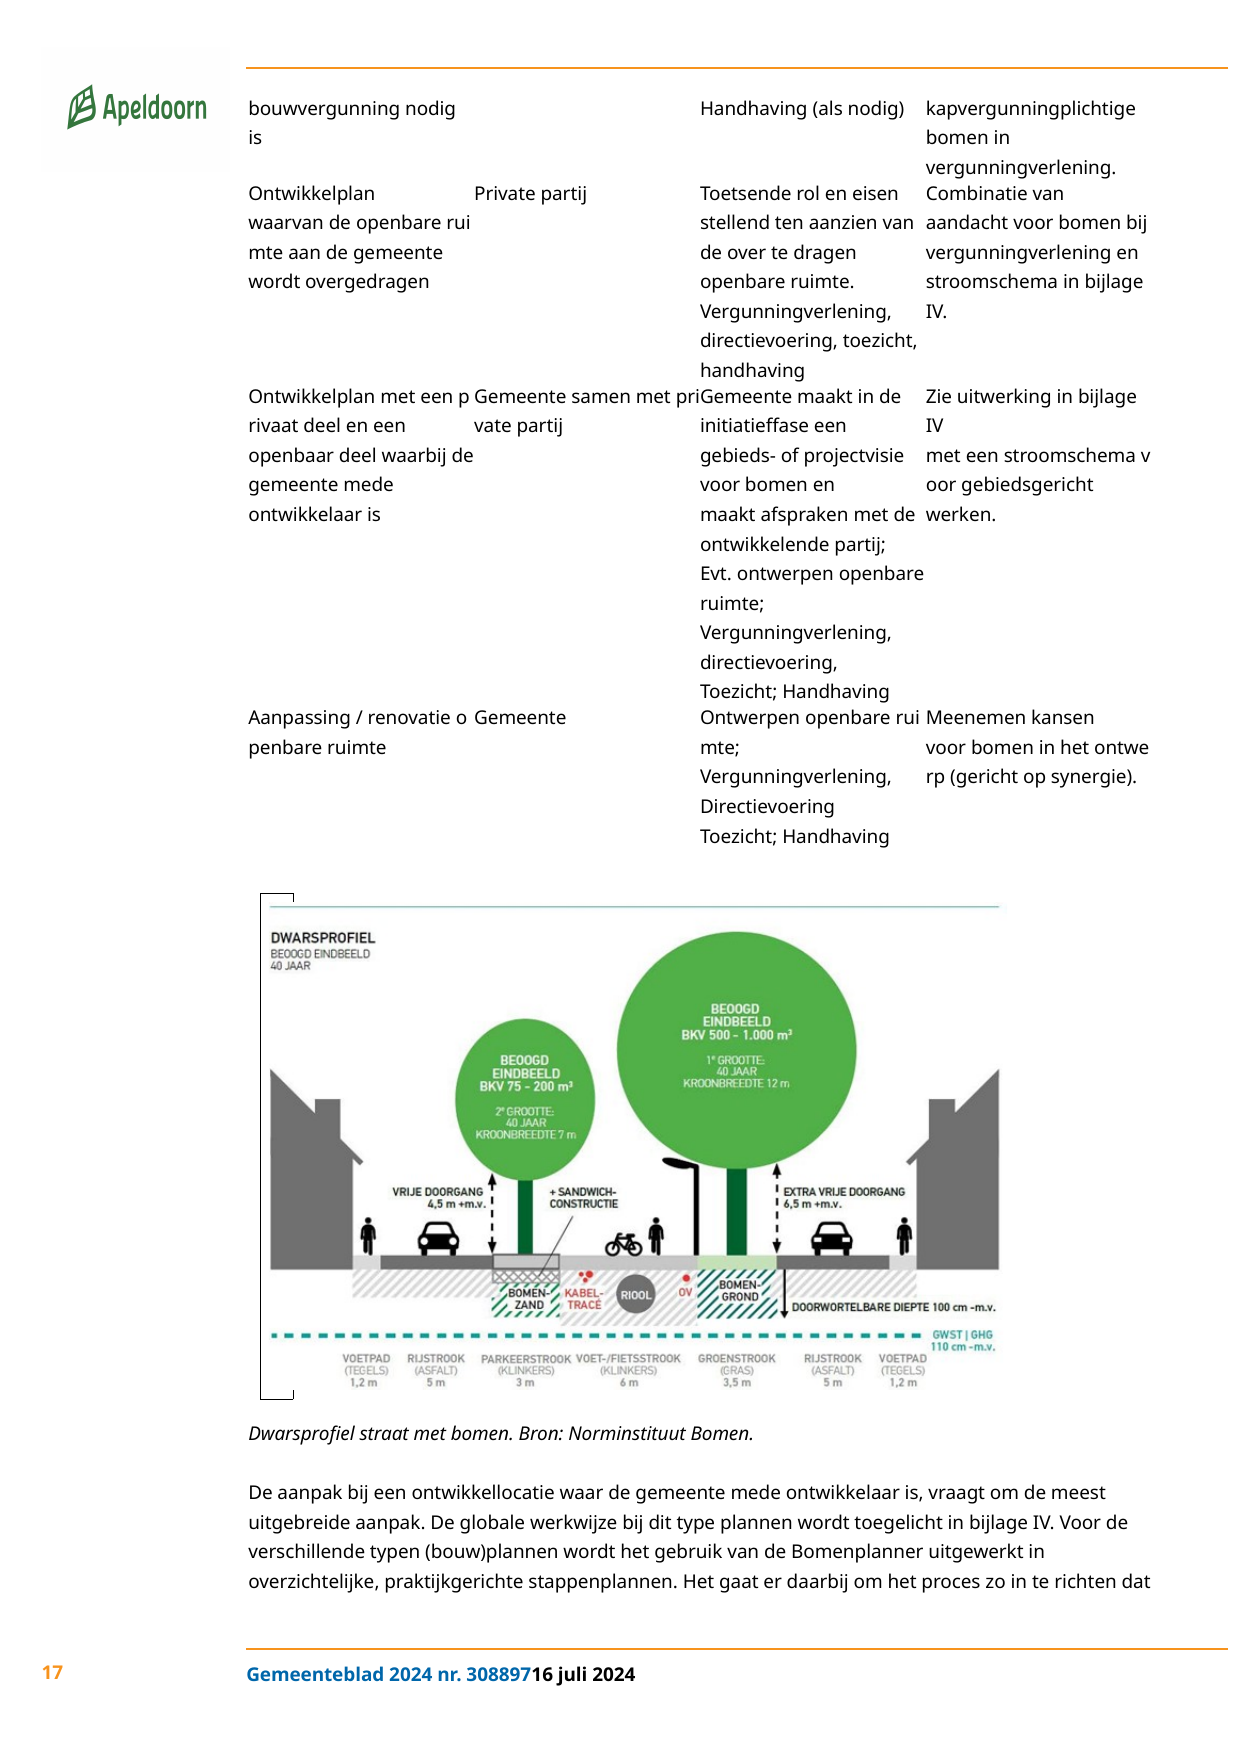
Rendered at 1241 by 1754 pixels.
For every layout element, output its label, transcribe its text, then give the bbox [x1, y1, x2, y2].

picture [268, 902, 1008, 1390]
table_cell Gemeente maakt in de initiatieffase een gebieds- of projectvisie voor bomen en maakt afspraken met de ontwikkelende partij; Evt. ontwerpen openbare ruimte; Vergunningverlening, directievoering, Toezicht; Handhaving [700, 383, 926, 704]
text De aanpak bij een ontwikkellocatie waar de gemeente mede ontwikkelaar is, vraagt om de meest uitgebreide aanpak. De globale werkwijze bij dit type plannen wordt toegelicht in bijlage IV. Voor de verschillende typen (bouw)plannen wordt het gebruik van de Bomenplanner uitgewerkt in overzichtelijke, praktijkgerichte stappenplannen. Het gaat er daarbij om het proces zo in te richten dat [248, 1479, 1152, 1594]
table_cell Aanpassing / renovatie openbare ruimte [248, 705, 474, 848]
table_cell [474, 95, 700, 180]
table_cell Ontwikkelplan met een privaat deel en een openbaar deel waarbij de gemeente mede ontwikkelaar is [248, 383, 474, 704]
table_cell Ontwikkelplan waarvan de openbare ruimte aan de gemeente wordt overgedragen [248, 180, 474, 383]
table_cell Gemeente [474, 705, 700, 848]
table_cell Combinatie van aandacht voor bomen bij vergunningverlening en stroomschema in bijlage IV. [926, 180, 1152, 383]
table_cell kapvergunningplichtige bomen in vergunningverlening. [926, 95, 1152, 180]
table_cell Ontwerpen openbare ruimte; Vergunningverlening, Directievoering Toezicht; Handhaving [700, 705, 926, 848]
picture [41, 47, 231, 172]
table_cell Handhaving (als nodig) [700, 95, 926, 180]
table_cell Toetsende rol en eisen stellend ten aanzien van de over te dragen openbare ruimte. Vergunningverlening, directievoering, toezicht, handhaving [700, 180, 926, 383]
table_cell bouwvergunning nodig is [248, 95, 474, 180]
table_cell Zie uitwerking in bijlage IV met een stroomschema voor gebiedsgericht werken. [926, 383, 1152, 704]
table_cell Private partij [474, 180, 700, 383]
table_cell Meenemen kansen voor bomen in het ontwerp (gericht op synergie). [926, 705, 1152, 848]
table_cell Gemeente samen met private partij [474, 383, 700, 704]
text Dwarsprofiel straat met bomen. Bron: Norminstituut Bomen. [248, 1420, 1152, 1446]
